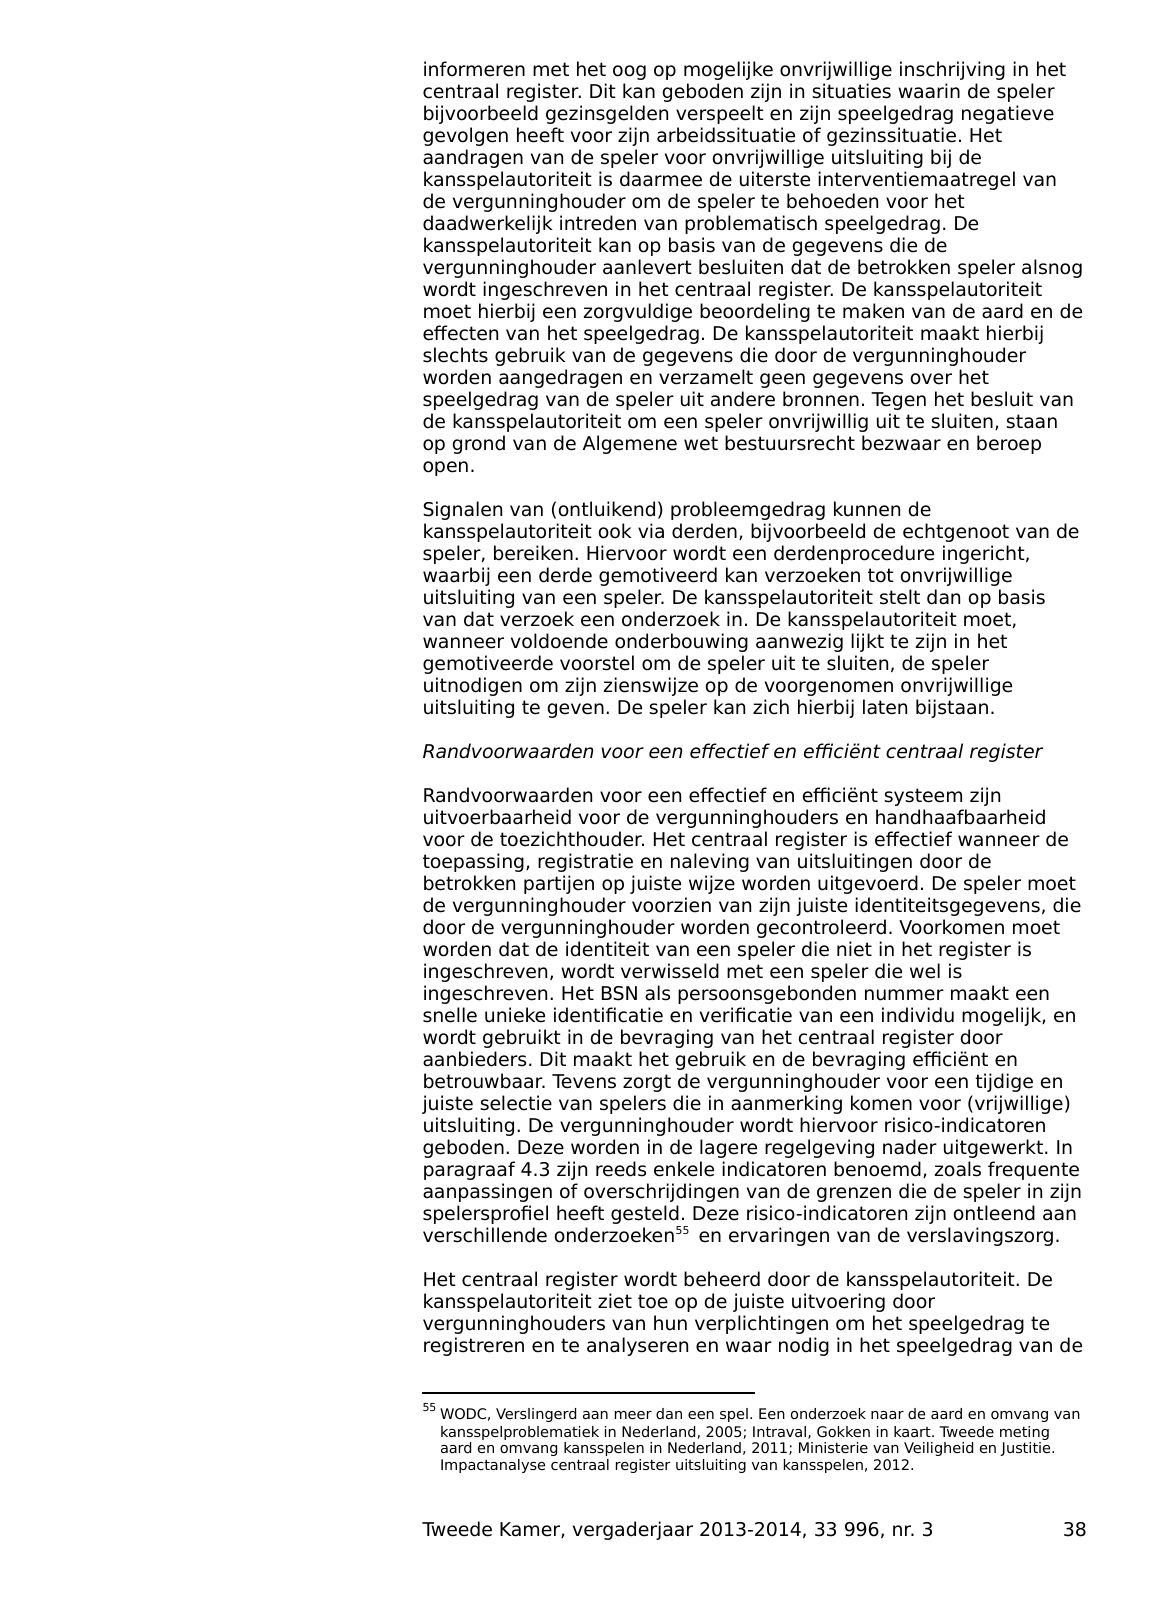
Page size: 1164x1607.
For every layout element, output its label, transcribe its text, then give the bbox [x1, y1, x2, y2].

text Het centraal register wordt beheerd door de kansspelautoriteit. De kansspelautoriteit ziet toe op de juiste uitvoering door vergunninghouders van hun verplichtingen om het speelgedrag te registreren en te analyseren en waar nodig in het speelgedrag van de [422, 1269, 1087, 1357]
text informeren met het oog op mogelijke onvrijwillige inschrijving in het centraal register. Dit kan geboden zijn in situaties waarin de speler bijvoorbeeld gezinsgelden verspeelt en zijn speelgedrag negatieve gevolgen heeft voor zijn arbeidssituatie of gezinssituatie. Het aandragen van de speler voor onvrijwillige uitsluiting bij de kansspelautoriteit is daarmee de uiterste interventiemaatregel van de vergunninghouder om de speler te behoeden voor het daadwerkelijk intreden van problematisch speelgedrag. De kansspelautoriteit kan op basis van de gegevens die de vergunninghouder aanlevert besluiten dat de betrokken speler alsnog wordt ingeschreven in het centraal register. De kansspelautoriteit moet hierbij een zorgvuldige beoordeling te maken van de aard en de effecten van het speelgedrag. De kansspelautoriteit maakt hierbij slechts gebruik van de gegevens die door de vergunninghouder worden aangedragen en verzamelt geen gegevens over het speelgedrag van de speler uit andere bronnen. Tegen het besluit van de kansspelautoriteit om een speler onvrijwillig uit te sluiten, staan op grond van de Algemene wet bestuursrecht bezwaar en beroep open. [422, 59, 1087, 477]
subtitle Randvoorwaarden voor een effectief en efficiënt centraal register [422, 741, 1087, 763]
text WODC, Verslingerd aan meer dan een spel. Een onderzoek naar de aard en omvang van kansspelproblematiek in Nederland, 2005; Intraval, Gokken in kaart. Tweede meting aard en omvang kansspelen in Nederland, 2011; Ministerie van Veiligheid en Justitie. Impactanalyse centraal register uitsluiting van kansspelen, 2012. [422, 1402, 1087, 1474]
text Signalen van (ontluikend) probleemgedrag kunnen de kansspelautoriteit ook via derden, bijvoorbeeld de echtgenoot van de speler, bereiken. Hiervoor wordt een derdenprocedure ingericht, waarbij een derde gemotiveerd kan verzoeken tot onvrijwillige uitsluiting van een speler. De kansspelautoriteit stelt dan op basis van dat verzoek een onderzoek in. De kansspelautoriteit moet, wanneer voldoende onderbouwing aanwezig lijkt te zijn in het gemotiveerde voorstel om de speler uit te sluiten, de speler uitnodigen om zijn zienswijze op de voorgenomen onvrijwillige uitsluiting te geven. De speler kan zich hierbij laten bijstaan. [422, 499, 1087, 719]
text Randvoorwaarden voor een effectief en efficiënt systeem zijn uitvoerbaarheid voor de vergunninghouders en handhaafbaarheid voor de toezichthouder. Het centraal register is effectief wanneer de toepassing, registratie en naleving van uitsluitingen door de betrokken partijen op juiste wijze worden uitgevoerd. De speler moet de vergunninghouder voorzien van zijn juiste identiteitsgegevens, die door de vergunninghouder worden gecontroleerd. Voorkomen moet worden dat de identiteit van een speler die niet in het register is ingeschreven, wordt verwisseld met een speler die wel is ingeschreven. Het BSN als persoonsgebonden nummer maakt een snelle unieke identificatie en verificatie van een individu mogelijk, en wordt gebruikt in de bevraging van het centraal register door aanbieders. Dit maakt het gebruik en de bevraging efficiënt en betrouwbaar. Tevens zorgt de vergunninghouder voor een tijdige en juiste selectie van spelers die in aanmerking komen voor (vrijwillige) uitsluiting. De vergunninghouder wordt hiervoor risico-indicatoren geboden. Deze worden in de lagere regelgeving nader uitgewerkt. In paragraaf 4.3 zijn reeds enkele indicatoren benoemd, zoals frequente aanpassingen of overschrijdingen van de grenzen die de speler in zijn spelersprofiel heeft gesteld. Deze risico-indicatoren zijn ontleend aan verschillende onderzoeken en ervaringen van de verslavingszorg. [422, 785, 1087, 1247]
